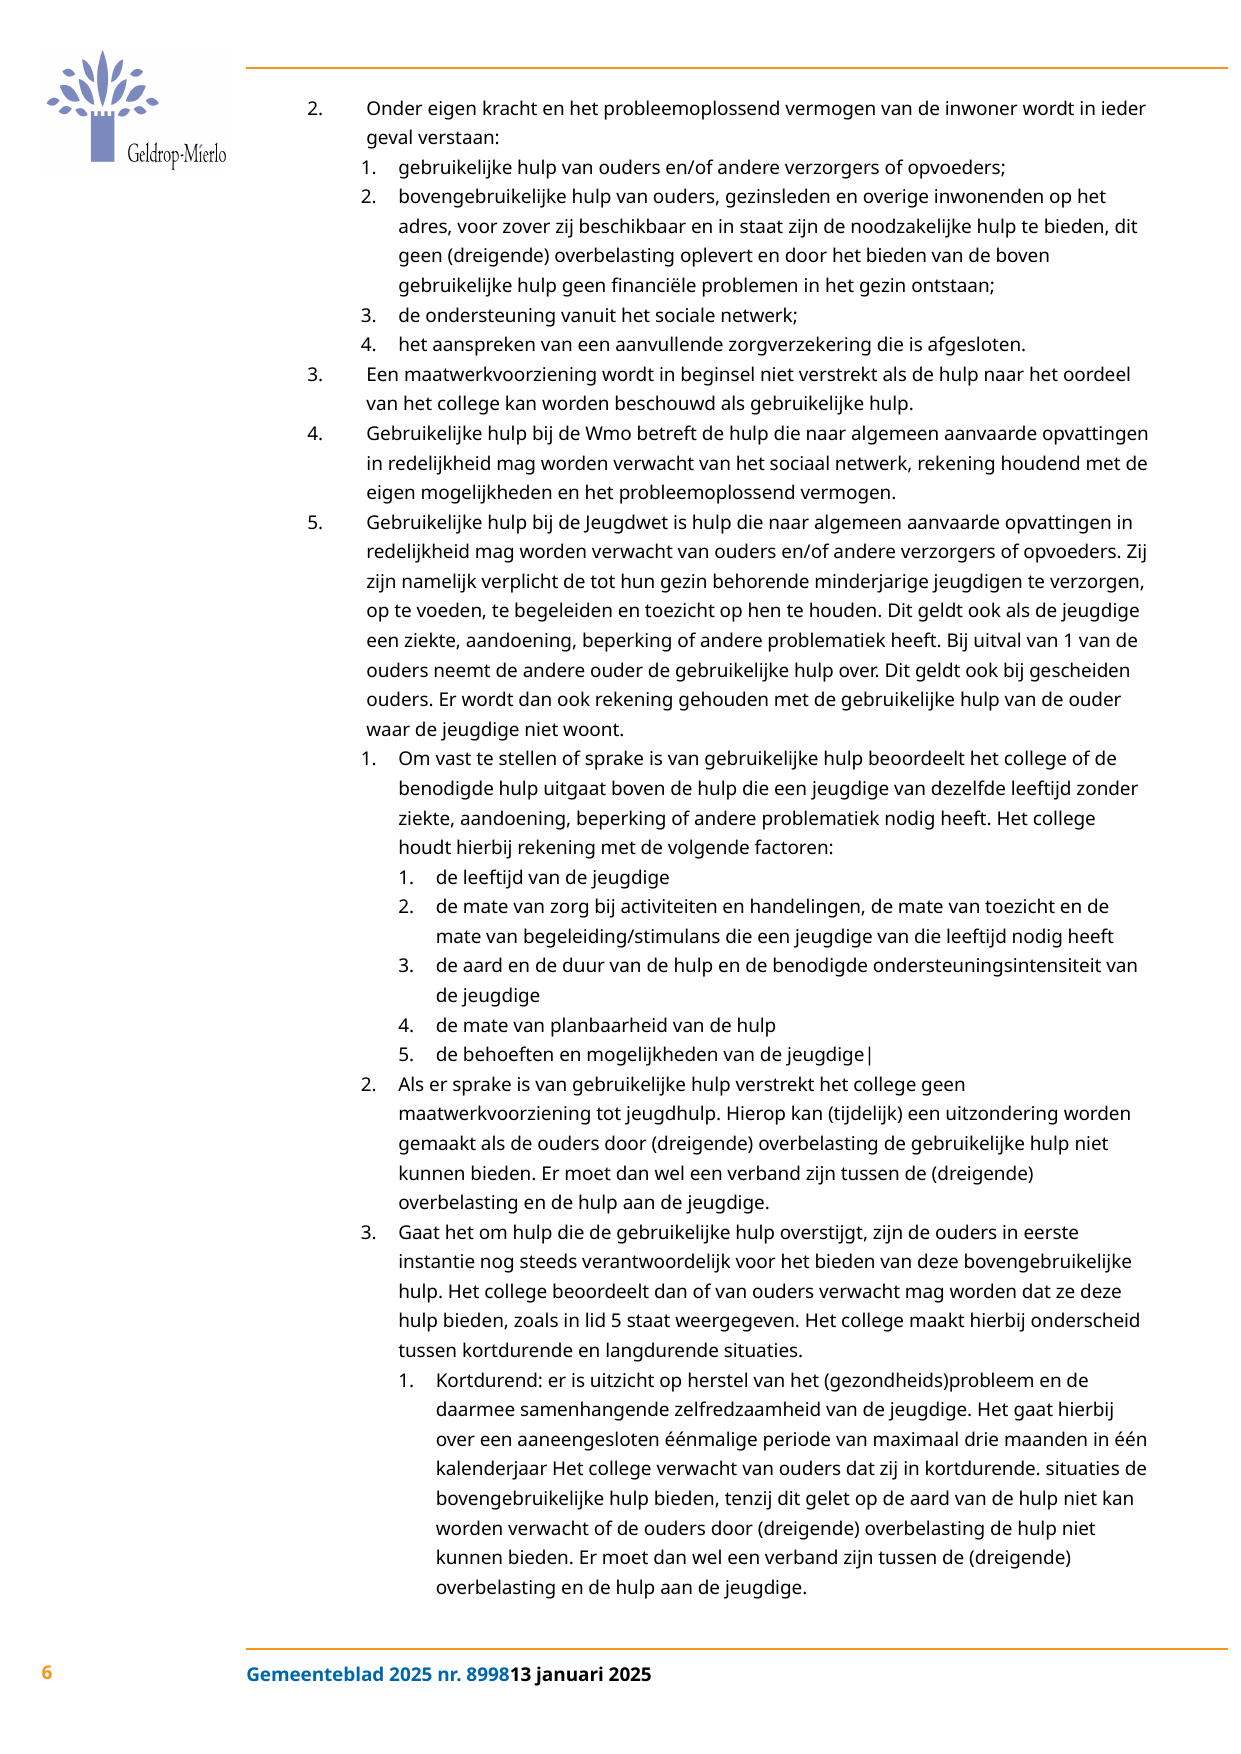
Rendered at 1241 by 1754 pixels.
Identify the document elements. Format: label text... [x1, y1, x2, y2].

list Kortdurend: er is uitzicht op herstel van het (gezondheids)probleem en de daarmee samenhangende zelfredzaamheid van de jeugdige. Het gaat hierbij over een aaneengesloten éénmalige periode van maximaal drie maanden in één kalenderjaar Het college verwacht van ouders dat zij in kortdurende. situaties de bovengebruikelijke hulp bieden, tenzij dit gelet op de aard van de hulp niet kan worden verwacht of de ouders door (dreigende) overbelasting de hulp niet kunnen bieden. Er moet dan wel een verband zijn tussen de (dreigende) overbelasting en de hulp aan de jeugdige. [398, 1367, 1152, 1600]
list Gaat het om hulp die de gebruikelijke hulp overstijgt, zijn de ouders in eerste instantie nog steeds verantwoordelijk voor het bieden van deze bovengebruikelijke hulp. Het college beoordeelt dan of van ouders verwacht mag worden dat ze deze hulp bieden, zoals in lid 5 staat weergegeven. Het college maakt hierbij onderscheid tussen kortdurende en langdurende situaties. [361, 1219, 1152, 1363]
list de behoeften en mogelijkheden van de jeugdige| [398, 1041, 1152, 1067]
list de aard en de duur van de hulp en de benodigde ondersteuningsintensiteit van de jeugdige [398, 953, 1152, 1008]
list Een maatwerkvoorziening wordt in beginsel niet verstrekt als de hulp naar het oordeel van het college kan worden beschouwd als gebruikelijke hulp. [307, 361, 1152, 416]
list Als er sprake is van gebruikelijke hulp verstrekt het college geen maatwerkvoorziening tot jeugdhulp. Hierop kan (tijdelijk) een uitzondering worden gemaakt als de ouders door (dreigende) overbelasting de gebruikelijke hulp niet kunnen bieden. Er moet dan wel een verband zijn tussen de (dreigende) overbelasting en de hulp aan de jeugdige. [361, 1071, 1152, 1215]
list de mate van planbaarheid van de hulp [398, 1012, 1152, 1038]
list Om vast te stellen of sprake is van gebruikelijke hulp beoordeelt het college of de benodigde hulp uitgaat boven de hulp die een jeugdige van dezelfde leeftijd zonder ziekte, aandoening, beperking of andere problematiek nodig heeft. Het college houdt hierbij rekening met de volgende factoren: [361, 746, 1152, 860]
list het aanspreken van een aanvullende zorgverzekering die is afgesloten. [361, 331, 1152, 357]
list gebruikelijke hulp van ouders en/of andere verzorgers of opvoeders; [361, 154, 1152, 180]
list de ondersteuning vanuit het sociale netwerk; [361, 302, 1152, 328]
list Gebruikelijke hulp bij de Jeugdwet is hulp die naar algemeen aanvaarde opvattingen in redelijkheid mag worden verwacht van ouders en/of andere verzorgers of opvoeders. Zij zijn namelijk verplicht de tot hun gezin behorende minderjarige jeugdigen te verzorgen, op te voeden, te begeleiden en toezicht op hen te houden. Dit geldt ook als de jeugdige een ziekte, aandoening, beperking of andere problematiek heeft. Bij uitval van 1 van de ouders neemt de andere ouder de gebruikelijke hulp over. Dit geldt ook bij gescheiden ouders. Er wordt dan ook rekening gehouden met de gebruikelijke hulp van de ouder waar de jeugdige niet woont. [307, 509, 1152, 742]
list de mate van zorg bij activiteiten en handelingen, de mate van toezicht en de mate van begeleiding/stimulans die een jeugdige van die leeftijd nodig heeft [398, 893, 1152, 949]
list de leeftijd van de jeugdige [398, 864, 1152, 890]
list bovengebruikelijke hulp van ouders, gezinsleden en overige inwonenden op het adres, voor zover zij beschikbaar en in staat zijn de noodzakelijke hulp te bieden, dit geen (dreigende) overbelasting oplevert en door het bieden van de boven gebruikelijke hulp geen financiële problemen in het gezin ontstaan; [361, 183, 1152, 298]
list Onder eigen kracht en het probleemoplossend vermogen van de inwoner wordt in ieder geval verstaan: [307, 95, 1152, 150]
picture [41, 47, 231, 172]
list Gebruikelijke hulp bij de Wmo betreft de hulp die naar algemeen aanvaarde opvattingen in redelijkheid mag worden verwacht van het sociaal netwerk, rekening houdend met de eigen mogelijkheden en het probleemoplossend vermogen. [307, 420, 1152, 505]
